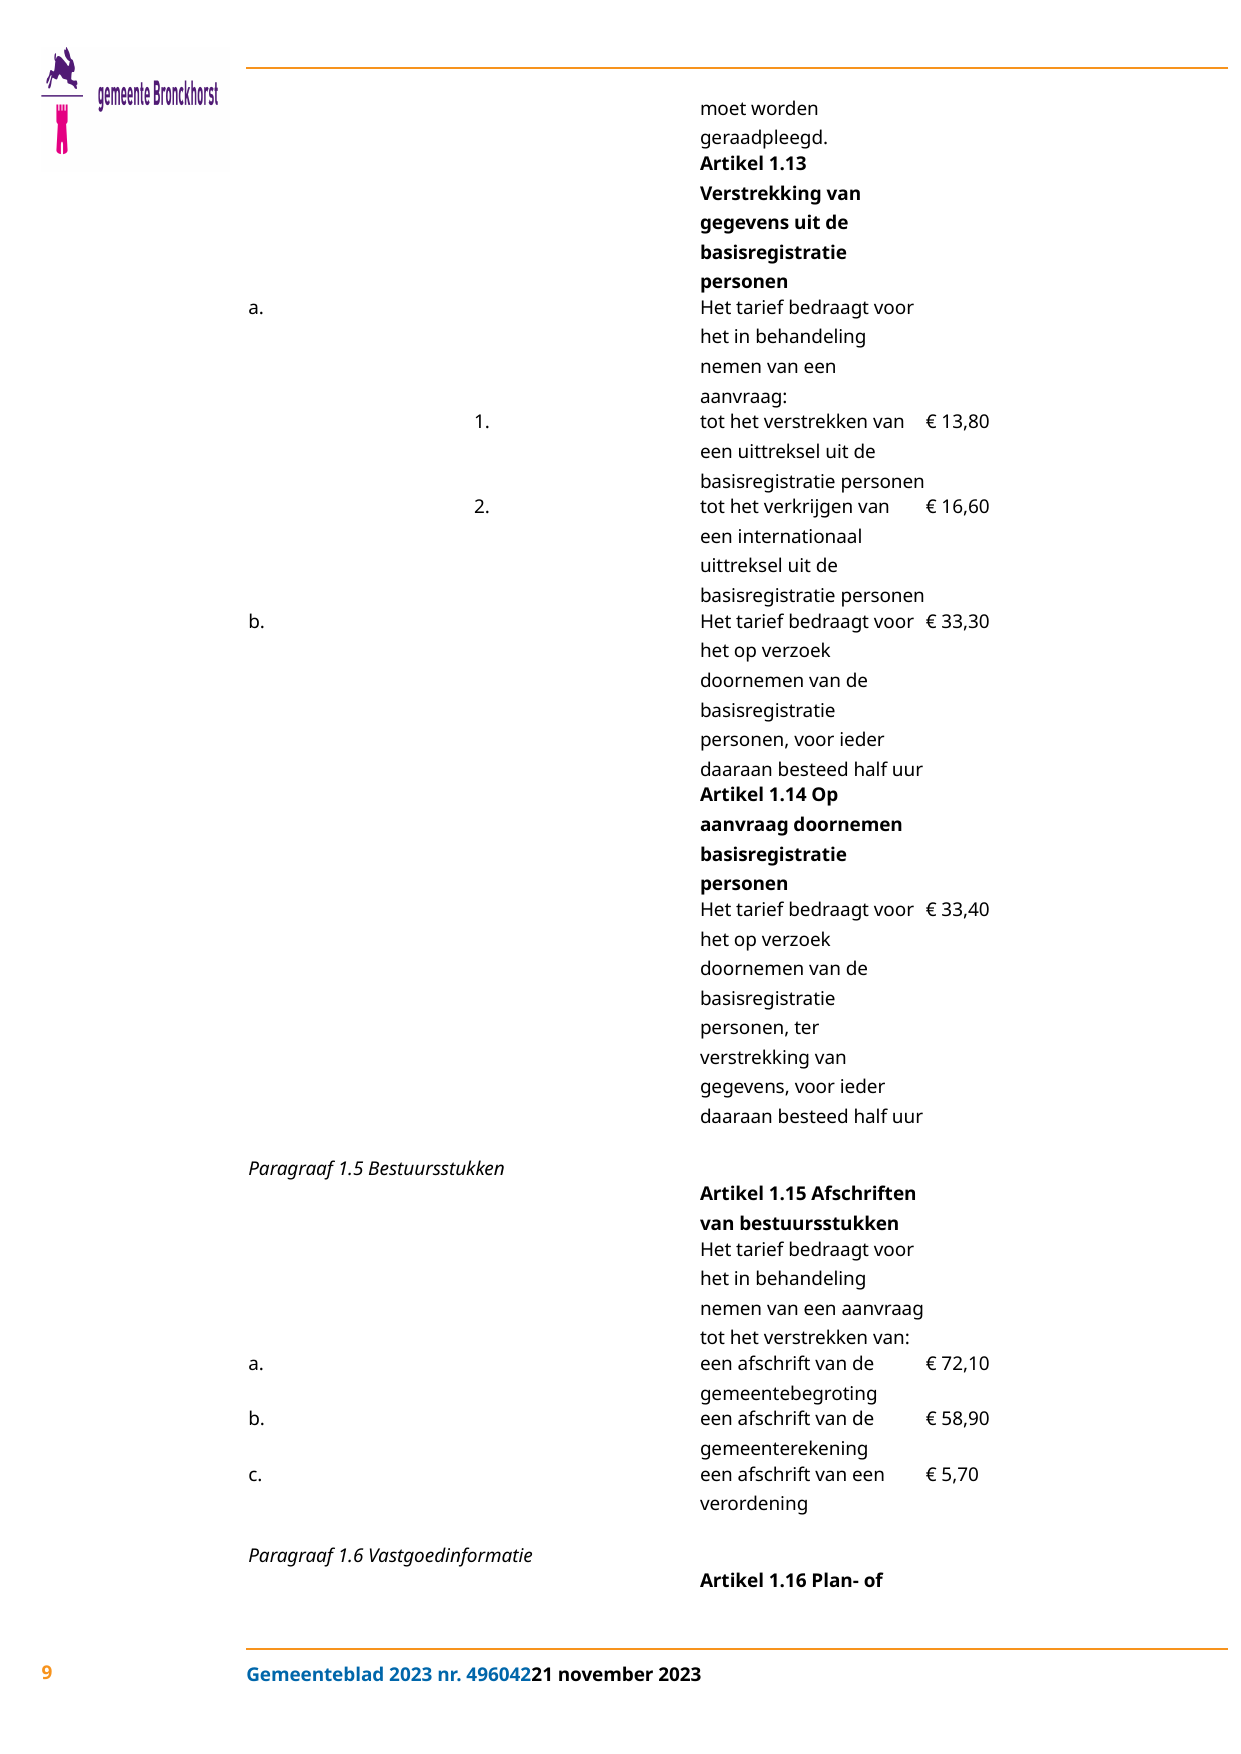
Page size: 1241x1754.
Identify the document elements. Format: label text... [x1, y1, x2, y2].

table_cell Het tarief bedraagt voor het in behandeling nemen van een aanvraag tot het verstrekken van: [700, 1236, 926, 1350]
table_cell Het tarief bedraagt voor het op verzoek doornemen van de basisregistratie personen, ter verstrekking van gegevens, voor ieder daaraan besteed half uur [700, 896, 926, 1129]
table_cell [926, 1236, 1152, 1350]
table_cell [474, 1406, 700, 1461]
table_cell [474, 150, 700, 294]
table_cell Paragraaf 1.6 Vastgoedinformatie [248, 1542, 926, 1568]
table_cell een afschrift van een verordening [700, 1461, 926, 1516]
table_cell [248, 1236, 474, 1350]
table_cell een afschrift van de gemeenterekening [700, 1406, 926, 1461]
table_cell [926, 1542, 1152, 1568]
table_cell Artikel 1.13 Verstrekking van gegevens uit de basisregistratie personen [700, 150, 926, 294]
table_cell tot het verstrekken van een uittreksel uit de basisregistratie personen [700, 409, 926, 493]
table_cell [474, 294, 700, 409]
table_cell een afschrift van de gemeentebegroting [700, 1350, 926, 1406]
table_cell Artikel 1.16 Plan- of [700, 1568, 926, 1593]
table_cell [926, 1129, 1152, 1155]
table_cell a. [248, 1350, 474, 1406]
table_cell [926, 95, 1152, 150]
table_cell € 5,70 [926, 1461, 1152, 1516]
table_cell [700, 1129, 926, 1155]
table_cell [474, 1180, 700, 1236]
table_cell [248, 1180, 474, 1236]
table_cell [926, 1180, 1152, 1236]
table_cell [474, 608, 700, 782]
table_cell [248, 150, 474, 294]
table_cell [248, 1516, 474, 1542]
table_cell c. [248, 1461, 474, 1516]
table_cell [474, 782, 700, 896]
table_cell [248, 494, 474, 608]
table_cell [474, 1461, 700, 1516]
table_cell [248, 1568, 474, 1593]
table_cell € 33,40 [926, 896, 1152, 1129]
table_cell [474, 1568, 700, 1593]
table_cell Artikel 1.15 Afschriften van bestuursstukken [700, 1180, 926, 1236]
table_cell b. [248, 1406, 474, 1461]
table_cell [926, 1568, 1152, 1593]
table_cell € 16,60 [926, 494, 1152, 608]
table_cell € 13,80 [926, 409, 1152, 493]
table_cell moet worden geraadpleegd. [700, 95, 926, 150]
table_cell [248, 782, 474, 896]
table_cell € 33,30 [926, 608, 1152, 782]
table_cell [248, 409, 474, 493]
table_cell b. [248, 608, 474, 782]
table_cell [474, 1236, 700, 1350]
table_cell 2. [474, 494, 700, 608]
table_cell [700, 1516, 926, 1542]
table_cell € 72,10 [926, 1350, 1152, 1406]
table_cell [248, 896, 474, 1129]
table_cell a. [248, 294, 474, 409]
table_cell [474, 896, 700, 1129]
table_cell [926, 1155, 1152, 1180]
table_cell [248, 1129, 474, 1155]
table_cell [926, 782, 1152, 896]
table_cell 1. [474, 409, 700, 493]
table_cell Paragraaf 1.5 Bestuursstukken [248, 1155, 926, 1180]
table_cell tot het verkrijgen van een internationaal uittreksel uit de basisregistratie personen [700, 494, 926, 608]
picture [41, 47, 231, 172]
table_cell [474, 95, 700, 150]
table_cell [474, 1516, 700, 1542]
table_cell Het tarief bedraagt voor het op verzoek doornemen van de basisregistratie personen, voor ieder daaraan besteed half uur [700, 608, 926, 782]
table_cell [474, 1129, 700, 1155]
table_cell [926, 294, 1152, 409]
table_cell [926, 150, 1152, 294]
table_cell Het tarief bedraagt voor het in behandeling nemen van een aanvraag: [700, 294, 926, 409]
table_cell [926, 1516, 1152, 1542]
table_cell [474, 1350, 700, 1406]
table_cell [248, 95, 474, 150]
table_cell Artikel 1.14 Op aanvraag doornemen basisregistratie personen [700, 782, 926, 896]
table_cell € 58,90 [926, 1406, 1152, 1461]
